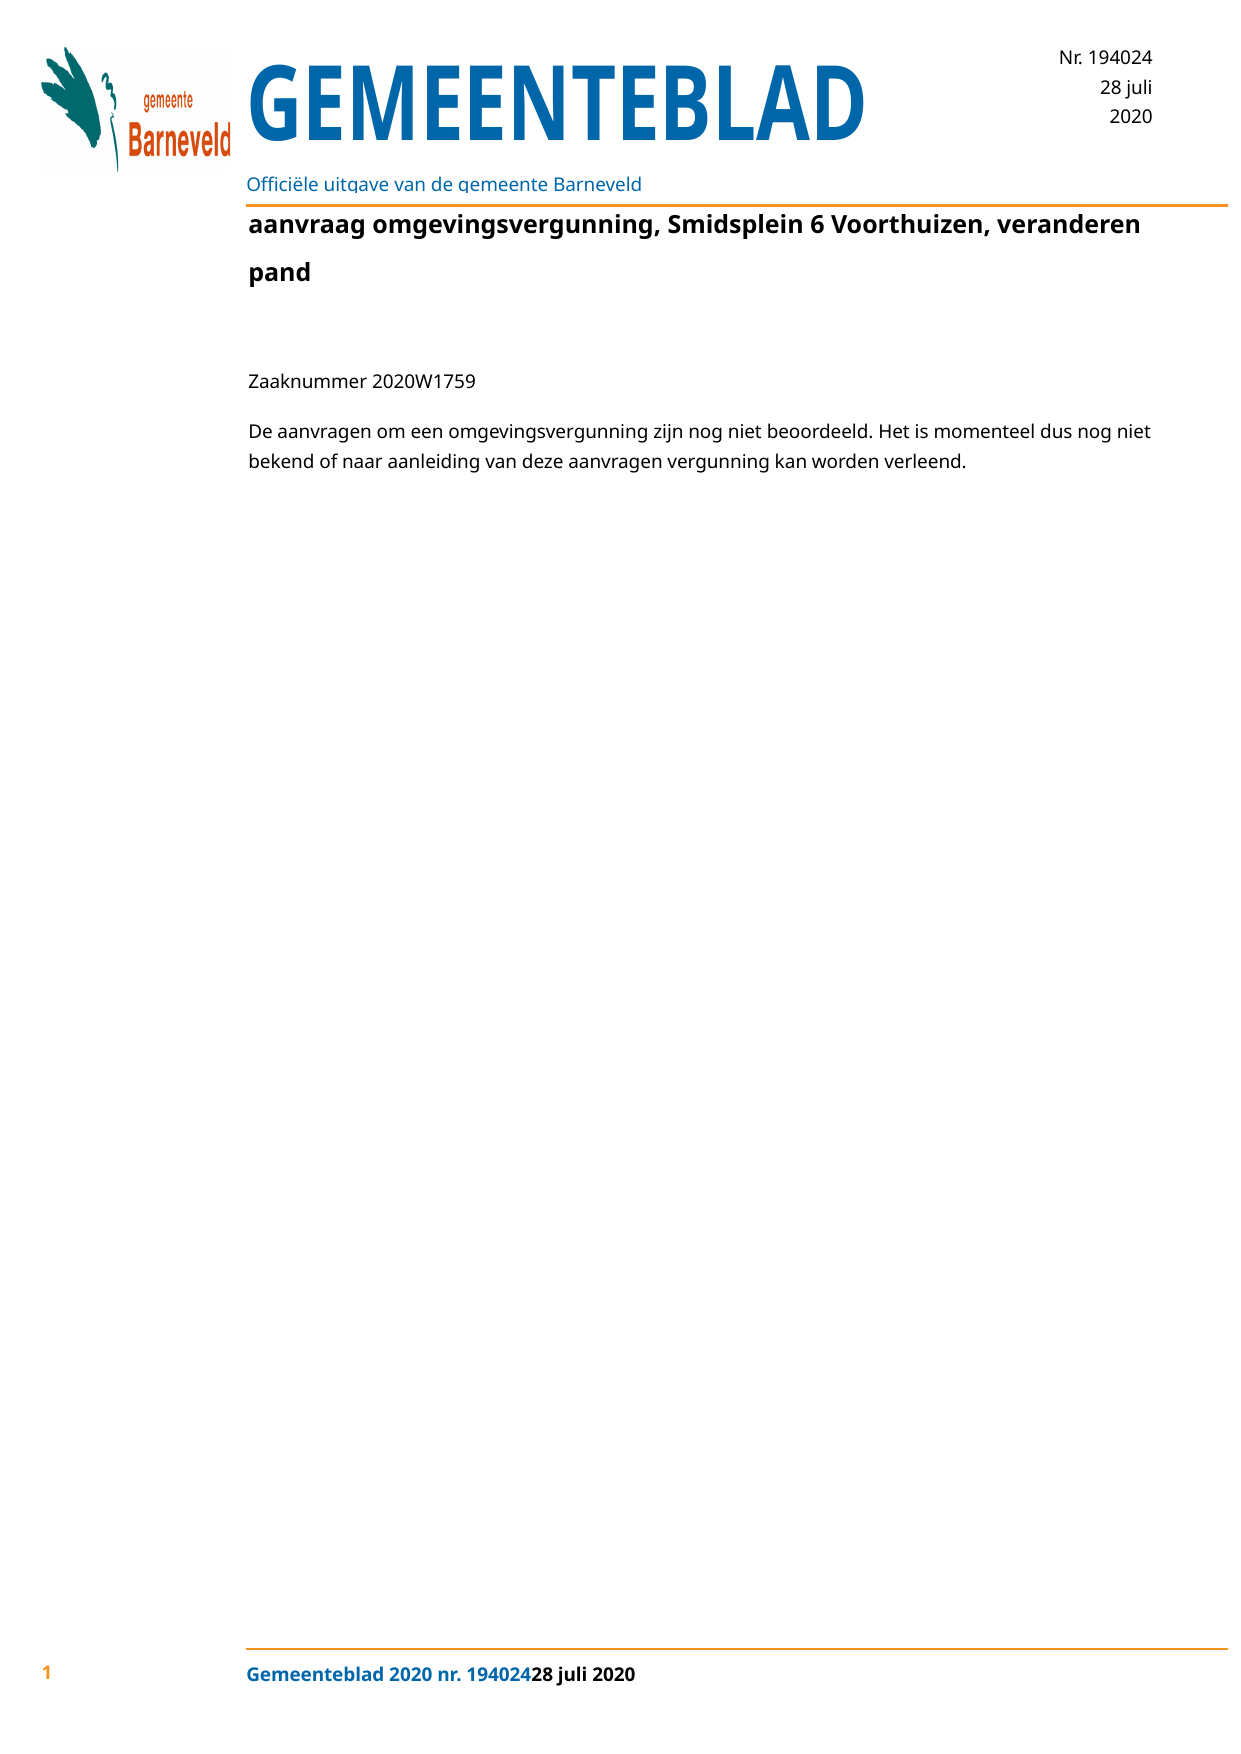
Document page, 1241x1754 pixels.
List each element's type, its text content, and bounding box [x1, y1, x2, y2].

text De aanvragen om een omgevingsvergunning zijn nog niet beoordeeld. Het is momenteel dus nog niet bekend of naar aanleiding van deze aanvragen vergunning kan worden verleend. [248, 419, 1152, 474]
picture [41, 47, 231, 172]
text aanvraag omgevingsvergunning, Smidsplein 6 Voorthuizen, veranderen pand [248, 207, 1152, 288]
text Zaaknummer 2020W1759 [248, 368, 1152, 394]
